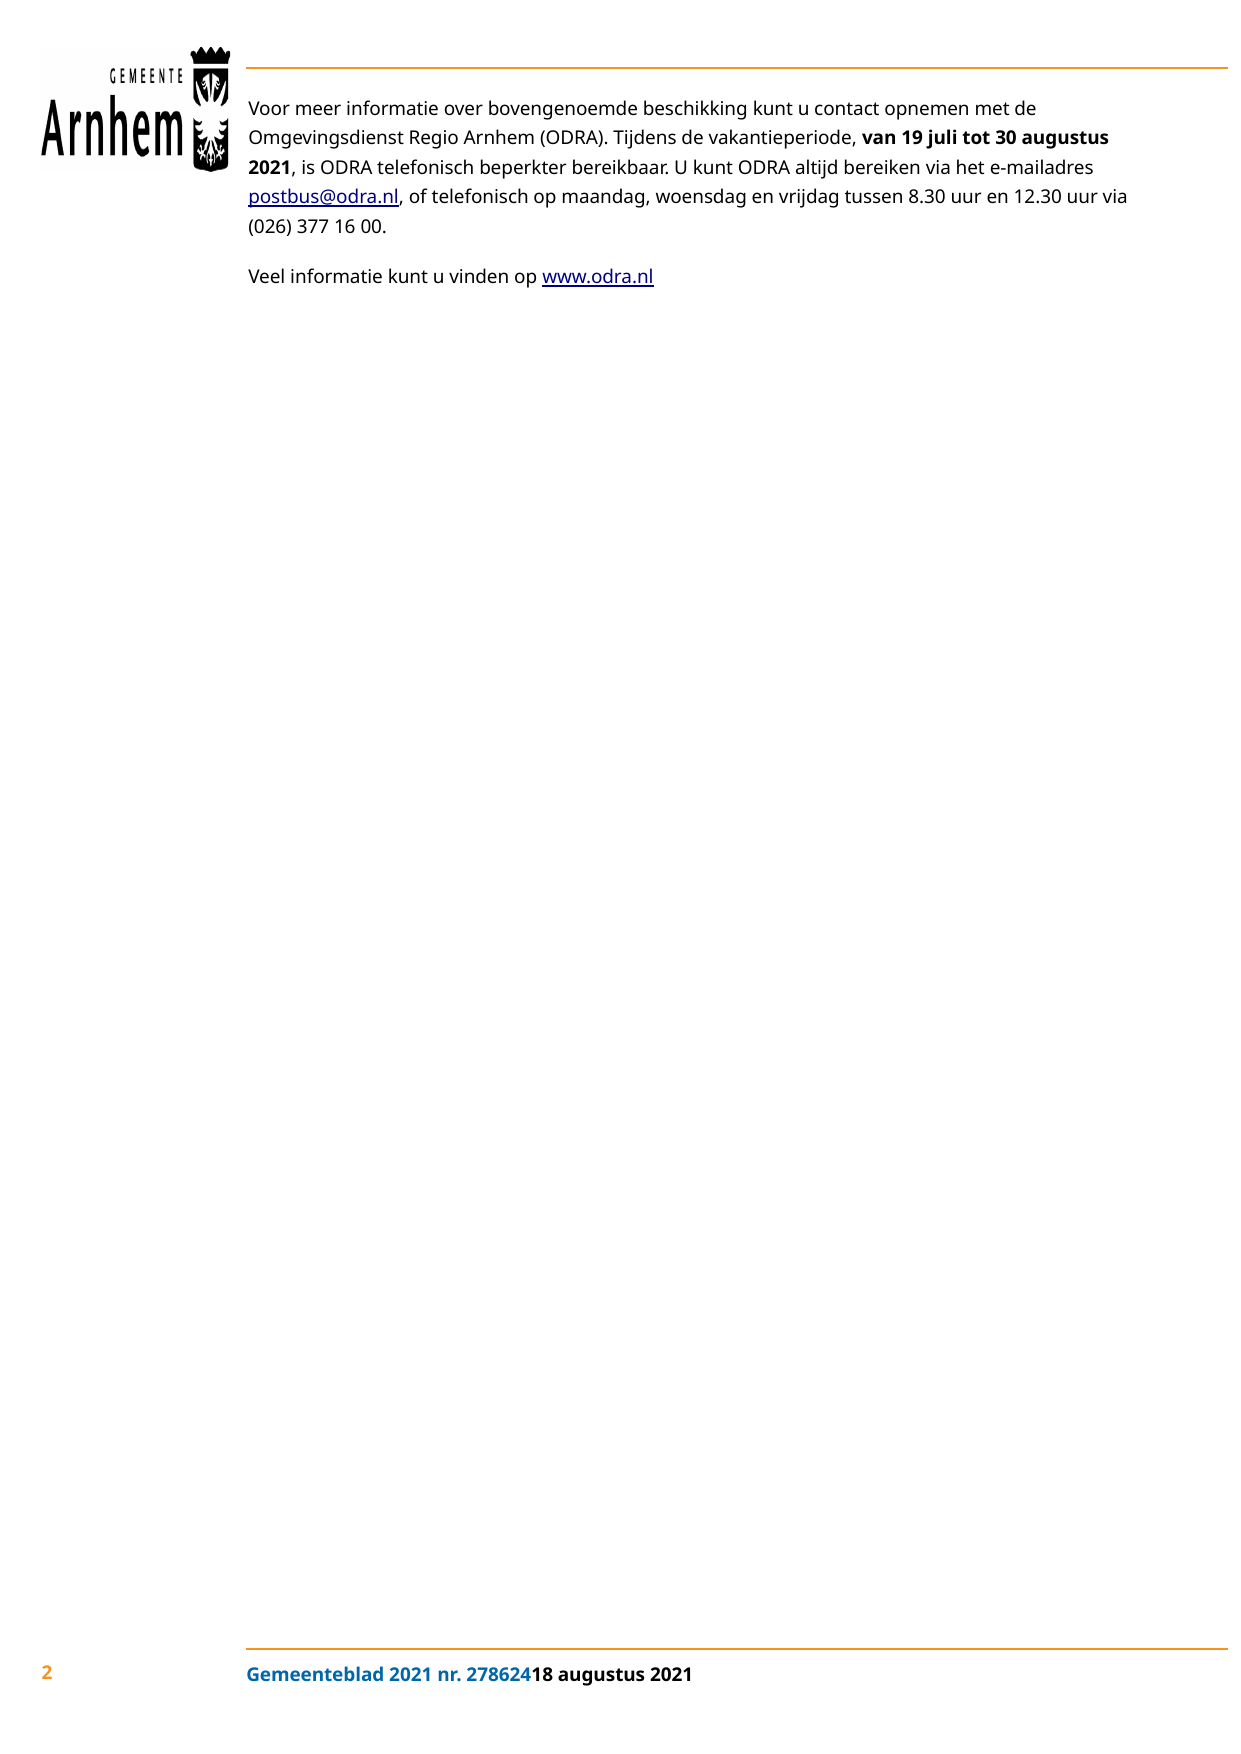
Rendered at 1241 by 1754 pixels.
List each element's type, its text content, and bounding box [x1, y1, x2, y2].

picture [41, 47, 231, 172]
text Veel informatie kunt u vinden op www.odra.nl [248, 263, 1152, 289]
text Voor meer informatie over bovengenoemde beschikking kunt u contact opnemen met de Omgevingsdienst Regio Arnhem (ODRA). Tijdens de vakantieperiode, van 19 juli tot 30 augustus 2021, is ODRA telefonisch beperkter bereikbaar. U kunt ODRA altijd bereiken via het e-mailadres postbus@odra.nl, of telefonisch op maandag, woensdag en vrijdag tussen 8.30 uur en 12.30 uur via (026) 377 16 00. [248, 95, 1152, 239]
